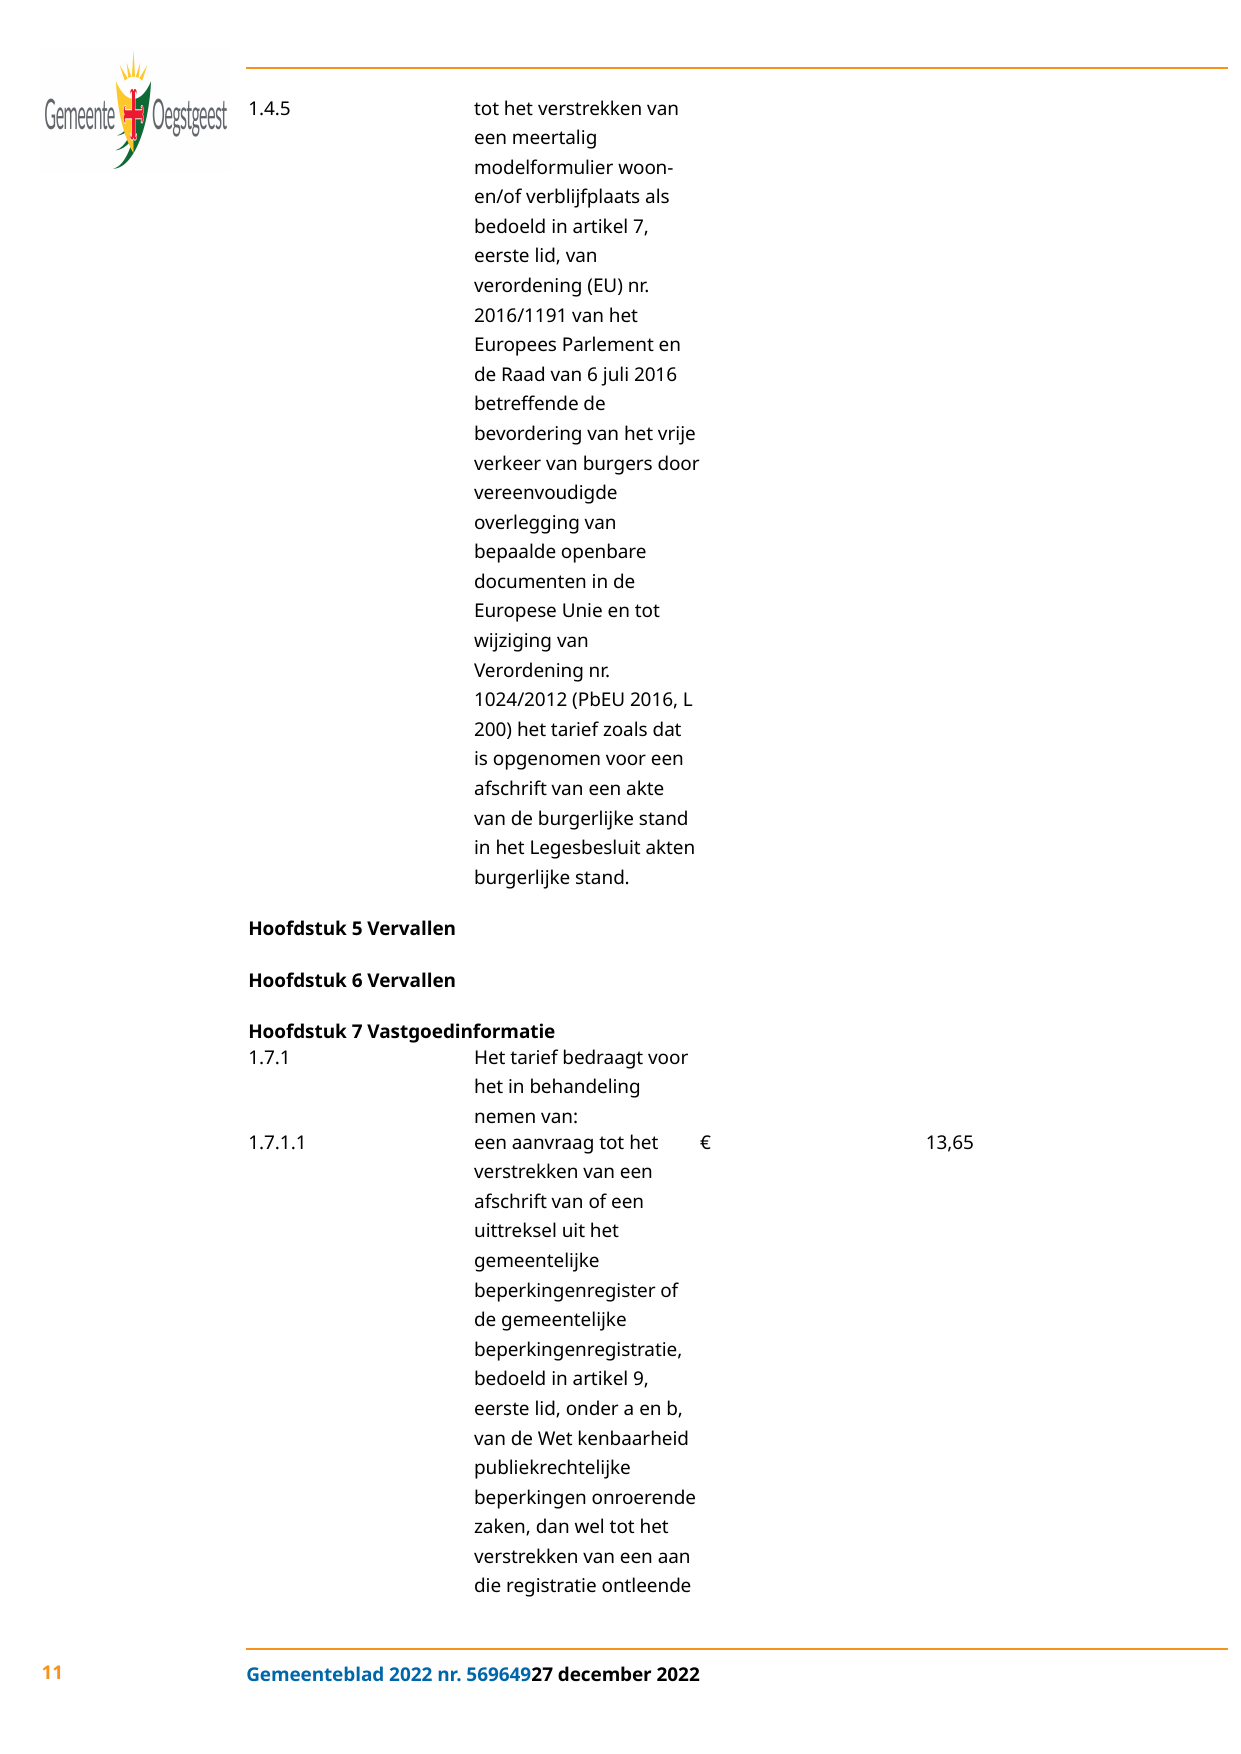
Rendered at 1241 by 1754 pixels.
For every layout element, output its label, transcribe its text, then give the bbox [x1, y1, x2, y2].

table_cell Hoofdstuk 5 Vervallen [248, 915, 700, 941]
table_cell [926, 967, 1152, 993]
table_cell tot het verstrekken van een meertalig modelformulier woon- en/of verblijfplaats als bedoeld in artikel 7, eerste lid, van verordening (EU) nr. 2016/1191 van het Europees Parlement en de Raad van 6 juli 2016 betreffende de bevordering van het vrije verkeer van burgers door vereenvoudigde overlegging van bepaalde openbare documenten in de Europese Unie en tot wijziging van Verordening nr. 1024/2012 (PbEU 2016, L 200) het tarief zoals dat is opgenomen voor een afschrift van een akte van de burgerlijke stand in het Legesbesluit akten burgerlijke stand. [474, 95, 700, 890]
table_cell [474, 993, 700, 1018]
table_cell Hoofdstuk 7 Vastgoedinformatie [248, 1018, 700, 1044]
table_cell [700, 95, 926, 890]
table_cell 1.7.1 [248, 1044, 474, 1129]
table_cell [248, 941, 474, 967]
table_cell [926, 993, 1152, 1018]
table_cell [926, 915, 1152, 941]
table_cell [926, 1044, 1152, 1129]
table_cell [926, 95, 1152, 890]
table_cell [474, 941, 700, 967]
table_cell [926, 1018, 1152, 1044]
table_cell 1.4.5 [248, 95, 474, 890]
table_cell [926, 890, 1152, 915]
table_cell Het tarief bedraagt voor het in behandeling nemen van: [474, 1044, 700, 1129]
table_cell [700, 941, 926, 967]
table_cell [248, 890, 474, 915]
table_cell [700, 967, 926, 993]
table_cell 13,65 [926, 1129, 1152, 1598]
table_cell [474, 890, 700, 915]
table_cell [926, 941, 1152, 967]
table_cell [700, 993, 926, 1018]
table_cell [700, 1018, 926, 1044]
table_cell [700, 890, 926, 915]
table_cell 1.7.1.1 [248, 1129, 474, 1598]
picture [41, 47, 231, 172]
table_cell Hoofdstuk 6 Vervallen [248, 967, 700, 993]
table_cell [248, 993, 474, 1018]
table_cell [700, 1044, 926, 1129]
table_cell een aanvraag tot het verstrekken van een afschrift van of een uittreksel uit het gemeentelijke beperkingenregister of de gemeentelijke beperkingenregistratie, bedoeld in artikel 9, eerste lid, onder a en b, van de Wet kenbaarheid publiekrechtelijke beperkingen onroerende zaken, dan wel tot het verstrekken van een aan die registratie ontleende [474, 1129, 700, 1598]
table_cell € [700, 1129, 926, 1598]
table_cell [700, 915, 926, 941]
